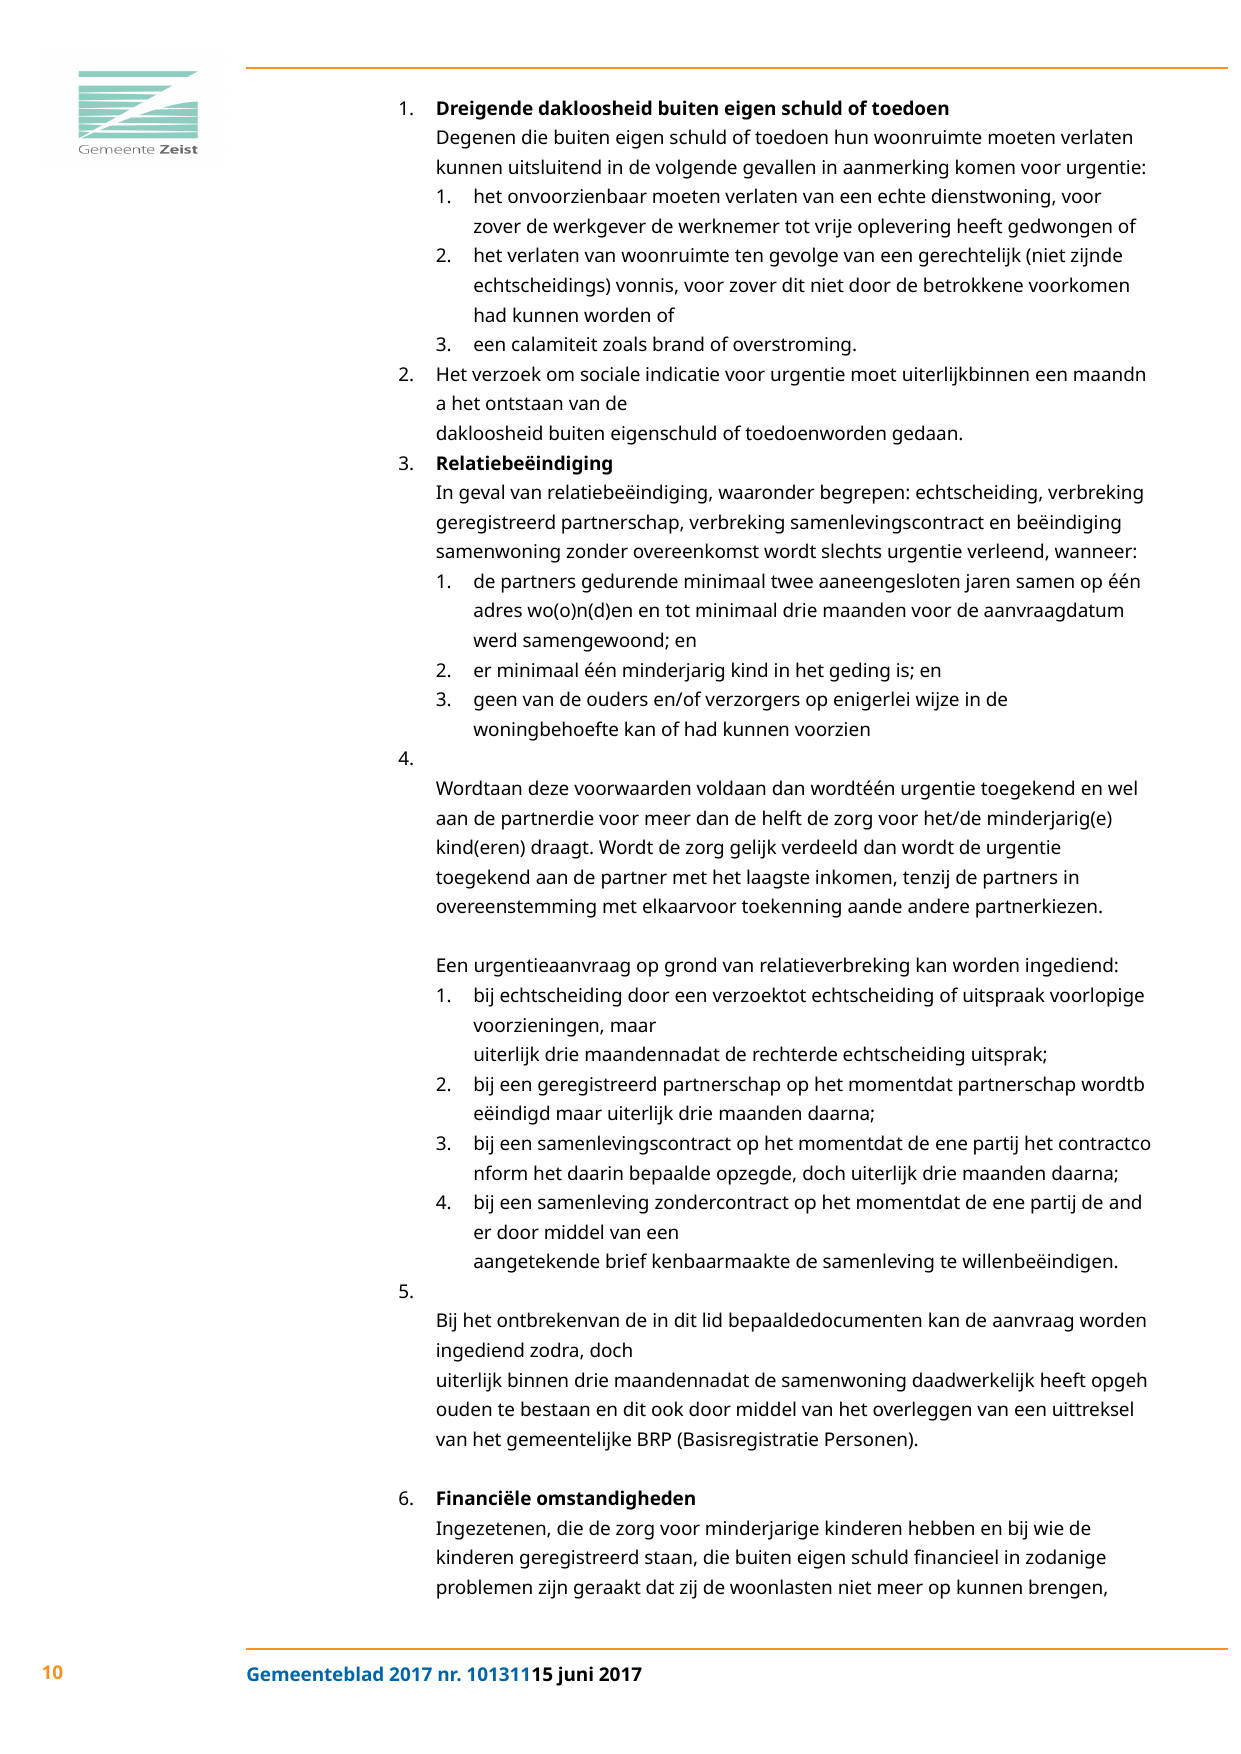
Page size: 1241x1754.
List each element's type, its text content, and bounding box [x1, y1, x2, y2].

list bij echtscheiding door een verzoektot echtscheiding of uitspraak voorlopige voorzieningen, maar uiterlijk drie maandennadat de rechterde echtscheiding uitsprak; [436, 982, 1152, 1067]
list Een urgentieaanvraag op grond van relatieverbreking kan worden ingediend: [398, 953, 1152, 978]
list het verlaten van woonruimte ten gevolge van een gerechtelijk (niet zijnde echtscheidings) vonnis, voor zover dit niet door de betrokkene voorkomen had kunnen worden of [436, 243, 1152, 328]
list een calamiteit zoals brand of overstroming. [436, 331, 1152, 357]
list er minimaal één minderjarig kind in het geding is; en [436, 657, 1152, 683]
list Wordtaan deze voorwaarden voldaan dan wordtéén urgentie toegekend en wel aan de partnerdie voor meer dan de helft de zorg voor het/de minderjarig(e) kind(eren) draagt. Wordt de zorg gelijk verdeeld dan wordt de urgentie toegekend aan de partner met het laagste inkomen, tenzij de partners in overeenstemming met elkaarvoor toekenning aande andere partnerkiezen. [398, 775, 1152, 919]
list bij een geregistreerd partnerschap op het momentdat partnerschap wordtbeëindigd maar uiterlijk drie maanden daarna; [436, 1071, 1152, 1126]
list Bij het ontbrekenvan de in dit lid bepaaldedocumenten kan de aanvraag wordeningediend zodra, doch uiterlijk binnen drie maandennadat de samenwoning daadwerkelijk heeft opgehouden te bestaan en dit ook door middel van het overleggen van een uittreksel van het gemeentelijke BRP (Basisregistratie Personen). [398, 1308, 1152, 1452]
list bij een samenleving zondercontract op het momentdat de ene partij de ander door middel van een aangetekende brief kenbaarmaakte de samenleving te willenbeëindigen. [436, 1189, 1152, 1274]
list het onvoorzienbaar moeten verlaten van een echte dienstwoning, voor zover de werkgever de werknemer tot vrije oplevering heeft gedwongen of [436, 183, 1152, 239]
list Relatiebeëindiging [398, 450, 1152, 476]
list Financiële omstandigheden [398, 1485, 1152, 1511]
list Dreigende dakloosheid buiten eigen schuld of toedoen [398, 95, 1152, 121]
list Het verzoek om sociale indicatie voor urgentie moet uiterlijkbinnen een maandna het ontstaan van de dakloosheid buiten eigenschuld of toedoenworden gedaan. [398, 361, 1152, 446]
list bij een samenlevingscontract op het momentdat de ene partij het contractconform het daarin bepaalde opzegde, doch uiterlijk drie maanden daarna; [436, 1130, 1152, 1186]
list Ingezetenen, die de zorg voor minderjarige kinderen hebben en bij wie de kinderen geregistreerd staan, die buiten eigen schuld financieel in zodanige problemen zijn geraakt dat zij de woonlasten niet meer op kunnen brengen, [398, 1515, 1152, 1600]
list de partners gedurende minimaal twee aaneengesloten jaren samen op één adres wo(o)n(d)en en tot minimaal drie maanden voor de aanvraagdatum werd samengewoond; en [436, 568, 1152, 653]
list Degenen die buiten eigen schuld of toedoen hun woonruimte moeten verlaten kunnen uitsluitend in de volgende gevallen in aanmerking komen voor urgentie: [398, 124, 1152, 180]
picture [41, 47, 231, 172]
list geen van de ouders en/of verzorgers op enigerlei wijze in de woningbehoefte kan of had kunnen voorzien [436, 686, 1152, 742]
list In geval van relatiebeëindiging, waaronder begrepen: echtscheiding, verbreking geregistreerd partnerschap, verbreking samenlevingscontract en beëindiging samenwoning zonder overeenkomst wordt slechts urgentie verleend, wanneer: [398, 479, 1152, 564]
